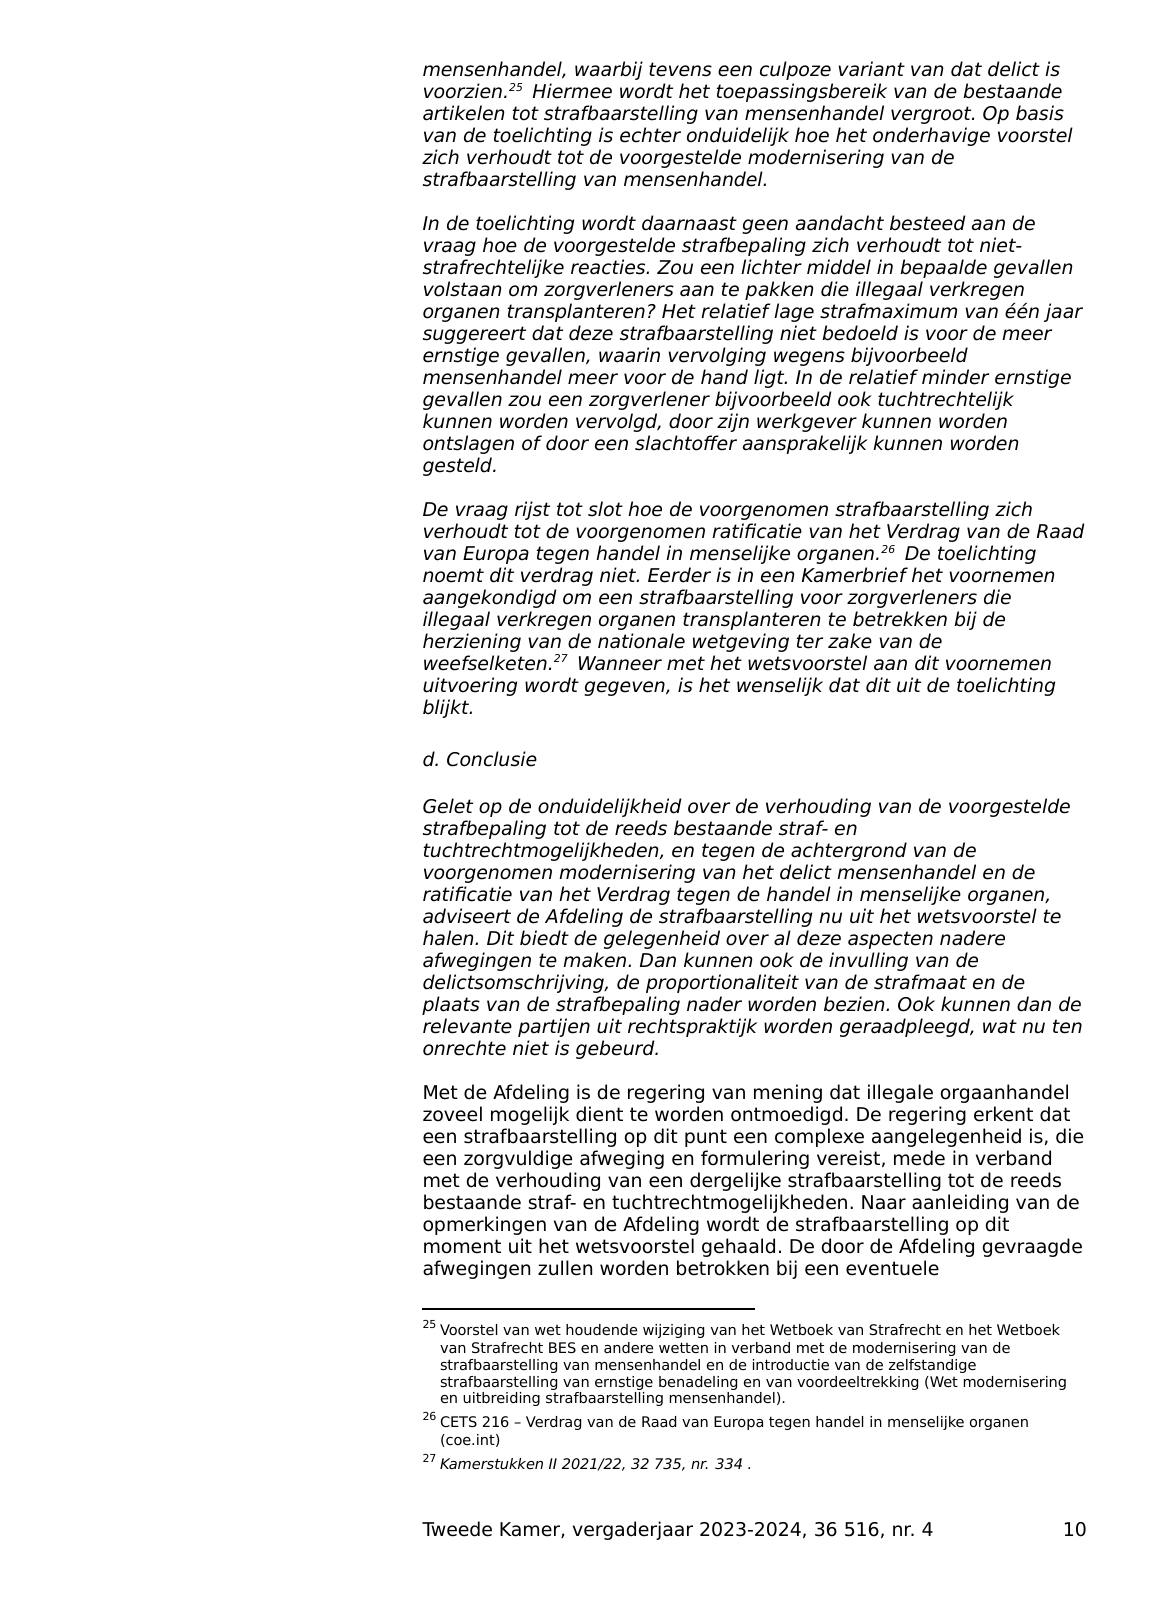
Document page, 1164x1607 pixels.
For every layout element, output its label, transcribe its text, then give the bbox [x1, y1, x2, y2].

text De vraag rijst tot slot hoe de voorgenomen strafbaarstelling zich verhoudt tot de voorgenomen ratificatie van het Verdrag van de Raad van Europa tegen handel in menselijke organen. De toelichting noemt dit verdrag niet. Eerder is in een Kamerbrief het voornemen aangekondigd om een strafbaarstelling voor zorgverleners die illegaal verkregen organen transplanteren te betrekken bij de herziening van de nationale wetgeving ter zake van de weefselketen. Wanneer met het wetsvoorstel aan dit voornemen uitvoering wordt gegeven, is het wenselijk dat dit uit de toelichting blijkt. [422, 499, 1087, 719]
text Met de Afdeling is de regering van mening dat illegale orgaanhandel zoveel mogelijk dient te worden ontmoedigd. De regering erkent dat een strafbaarstelling op dit punt een complexe aangelegenheid is, die een zorgvuldige afweging en formulering vereist, mede in verband met de verhouding van een dergelijke strafbaarstelling tot de reeds bestaande straf- en tuchtrechtmogelijkheden. Naar aanleiding van de opmerkingen van de Afdeling wordt de strafbaarstelling op dit moment uit het wetsvoorstel gehaald. De door de Afdeling gevraagde afwegingen zullen worden betrokken bij een eventuele [422, 1082, 1087, 1279]
text mensenhandel, waarbij tevens een culpoze variant van dat delict is voorzien. Hiermee wordt het toepassingsbereik van de bestaande artikelen tot strafbaarstelling van mensenhandel vergroot. Op basis van de toelichting is echter onduidelijk hoe het onderhavige voorstel zich verhoudt tot de voorgestelde modernisering van de strafbaarstelling van mensenhandel. [422, 59, 1087, 191]
subtitle d. Conclusie [422, 749, 1087, 771]
text Gelet op de onduidelijkheid over de verhouding van de voorgestelde strafbepaling tot de reeds bestaande straf- en tuchtrechtmogelijkheden, en tegen de achtergrond van de voorgenomen modernisering van het delict mensenhandel en de ratificatie van het Verdrag tegen de handel in menselijke organen, adviseert de Afdeling de strafbaarstelling nu uit het wetsvoorstel te halen. Dit biedt de gelegenheid over al deze aspecten nadere afwegingen te maken. Dan kunnen ook de invulling van de delictsomschrijving, de proportionaliteit van de strafmaat en de plaats van de strafbepaling nader worden bezien. Ook kunnen dan de relevante partijen uit rechtspraktijk worden geraadpleegd, wat nu ten onrechte niet is gebeurd. [422, 796, 1087, 1059]
text Kamerstukken II 2021/22, 32 735, nr. 334 . [422, 1452, 1087, 1474]
text Voorstel van wet houdende wijziging van het Wetboek van Strafrecht en het Wetboek van Strafrecht BES en andere wetten in verband met de modernisering van de strafbaarstelling van mensenhandel en de introductie van de zelfstandige strafbaarstelling van ernstige benadeling en van voordeeltrekking (Wet modernisering en uitbreiding strafbaarstelling mensenhandel). [422, 1318, 1087, 1407]
text In de toelichting wordt daarnaast geen aandacht besteed aan de vraag hoe de voorgestelde strafbepaling zich verhoudt tot niet-strafrechtelijke reacties. Zou een lichter middel in bepaalde gevallen volstaan om zorgverleners aan te pakken die illegaal verkregen organen transplanteren? Het relatief lage strafmaximum van één jaar suggereert dat deze strafbaarstelling niet bedoeld is voor de meer ernstige gevallen, waarin vervolging wegens bijvoorbeeld mensenhandel meer voor de hand ligt. In de relatief minder ernstige gevallen zou een zorgverlener bijvoorbeeld ook tuchtrechtelijk kunnen worden vervolgd, door zijn werkgever kunnen worden ontslagen of door een slachtoffer aansprakelijk kunnen worden gesteld. [422, 213, 1087, 477]
text CETS 216 – Verdrag van de Raad van Europa tegen handel in menselijke organen (coe.int) [422, 1410, 1087, 1449]
